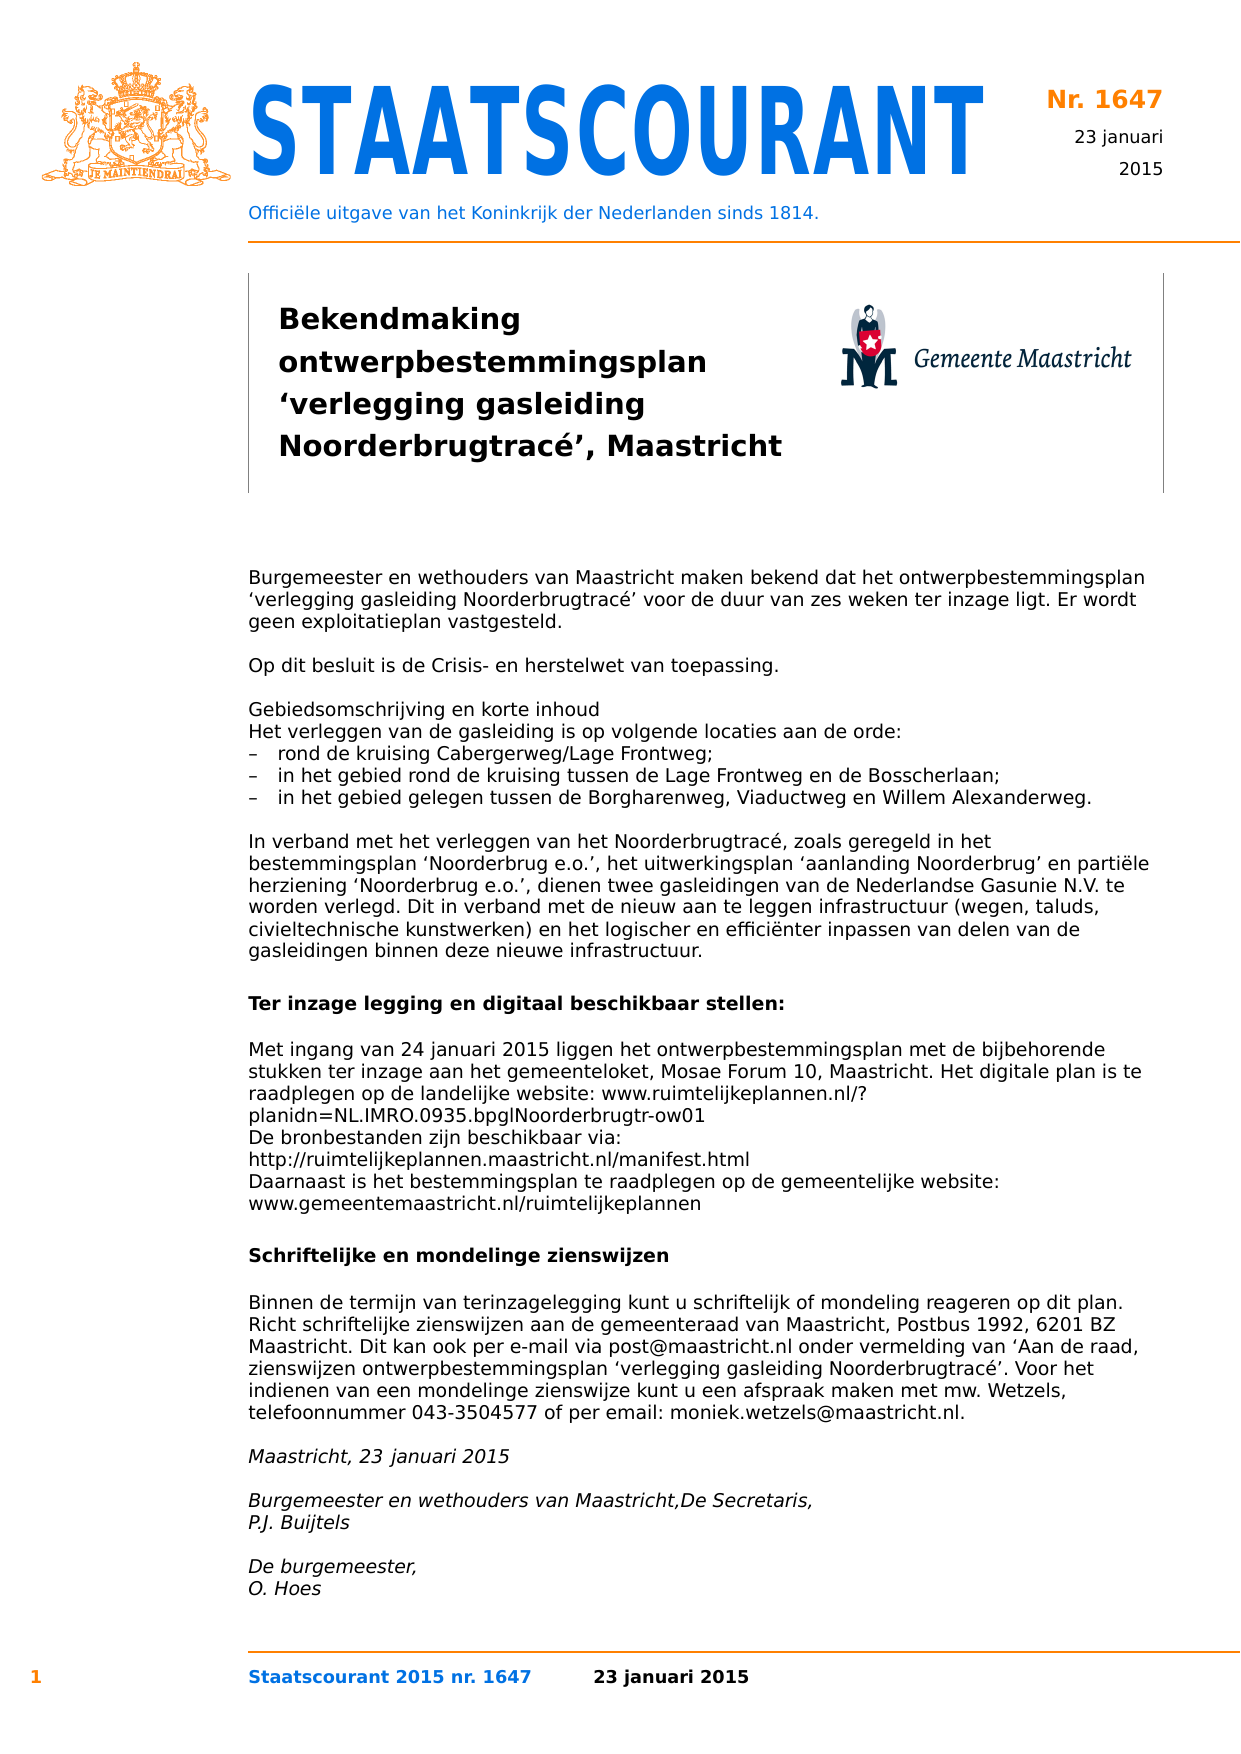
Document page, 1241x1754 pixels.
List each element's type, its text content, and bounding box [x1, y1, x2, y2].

text – in het gebied gelegen tussen de Borgharenweg, Viaductweg en Willem Alexanderweg. [248, 787, 1163, 809]
text http://ruimtelijkeplannen.maastricht.nl/manifest.html [248, 1149, 1163, 1171]
text Daarnaast is het bestemmingsplan te raadplegen op de gemeentelijke website: [248, 1171, 1163, 1193]
text Burgemeester en wethouders van Maastricht,De Secretaris, P.J. Buijtels [248, 1490, 1163, 1534]
table_cell 2015 [998, 153, 1240, 203]
text – rond de kruising Cabergerweg/Lage Frontweg; [248, 743, 1163, 765]
table_cell Officiële uitgave van het Koninkrijk der Nederlanden sinds 1814. [248, 203, 1240, 241]
text Met ingang van 24 januari 2015 liggen het ontwerpbestemmingsplan met de bijbehorende stukken ter inzage aan het gemeenteloket, Mosae Forum 10, Maastricht. Het digitale plan is te raadplegen op de landelijke website: www.ruimtelijkeplannen.nl/?planidn=NL.IMRO.0935.bpglNoorderbrugtr-ow01 [248, 1039, 1163, 1127]
text De bronbestanden zijn beschikbaar via: [248, 1127, 1163, 1149]
text Maastricht, 23 januari 2015 [248, 1446, 1163, 1468]
table_cell 23 januari [998, 121, 1240, 153]
table_header [25, 62, 248, 241]
subtitle Schriftelijke en mondelinge zienswijzen [248, 1245, 1163, 1267]
text Op dit besluit is de Crisis- en herstelwet van toepassing. [248, 655, 1163, 677]
text Binnen de termijn van terinzagelegging kunt u schriftelijk of mondeling reageren op dit plan. Richt schriftelijke zienswijzen aan de gemeenteraad van Maastricht, Postbus 1992, 6201 BZ Maastricht. Dit kan ook per e-mail via post@maastricht.nl onder vermelding van ‘Aan de raad, zienswijzen ontwerpbestemmingsplan ‘verlegging gasleiding Noorderbrugtracé’. Voor het indienen van een mondelinge zienswijze kunt u een afspraak maken met mw. Wetzels, telefoonnummer 043-3504577 of per email: moniek.wetzels@maastricht.nl. [248, 1292, 1163, 1424]
text In verband met het verleggen van het Noorderbrugtracé, zoals geregeld in het bestemmingsplan ‘Noorderbrug e.o.’, het uitwerkingsplan ‘aanlanding Noorderbrug’ en partiële herziening ‘Noorderbrug e.o.’, dienen twee gasleidingen van de Nederlandse Gasunie N.V. te worden verlegd. Dit in verband met de nieuw aan te leggen infrastructuur (wegen, taluds, civieltechnische kunstwerken) en het logischer en efficiënter inpassen van delen van de gasleidingen binnen deze nieuwe infrastructuur. [248, 831, 1163, 962]
text Gebiedsomschrijving en korte inhoud [248, 699, 1163, 721]
text Het verleggen van de gasleiding is op volgende locaties aan de orde: [248, 721, 1163, 743]
text De burgemeester, O. Hoes [248, 1556, 1163, 1599]
table_header Nr. 1647 [998, 62, 1240, 121]
text – in het gebied rond de kruising tussen de Lage Frontweg en de Bosscherlaan; [248, 765, 1163, 787]
subtitle Ter inzage legging en digitaal beschikbaar stellen: [248, 992, 1163, 1014]
table_header STAATSCOURANT [248, 62, 998, 203]
text Burgemeester en wethouders van Maastricht maken bekend dat het ontwerpbestemmingsplan ‘verlegging gasleiding Noorderbrugtracé’ voor de duur van zes weken ter inzage ligt. Er wordt geen exploitatieplan vastgesteld. [248, 567, 1163, 633]
text www.gemeentemaastricht.nl/ruimtelijkeplannen [248, 1193, 1163, 1215]
subtitle Bekendmaking ontwerpbestemmingsplan ‘verlegging gasleiding Noorderbrugtracé’, Maastricht [249, 273, 1163, 493]
picture [41, 62, 231, 186]
picture [838, 302, 1134, 391]
